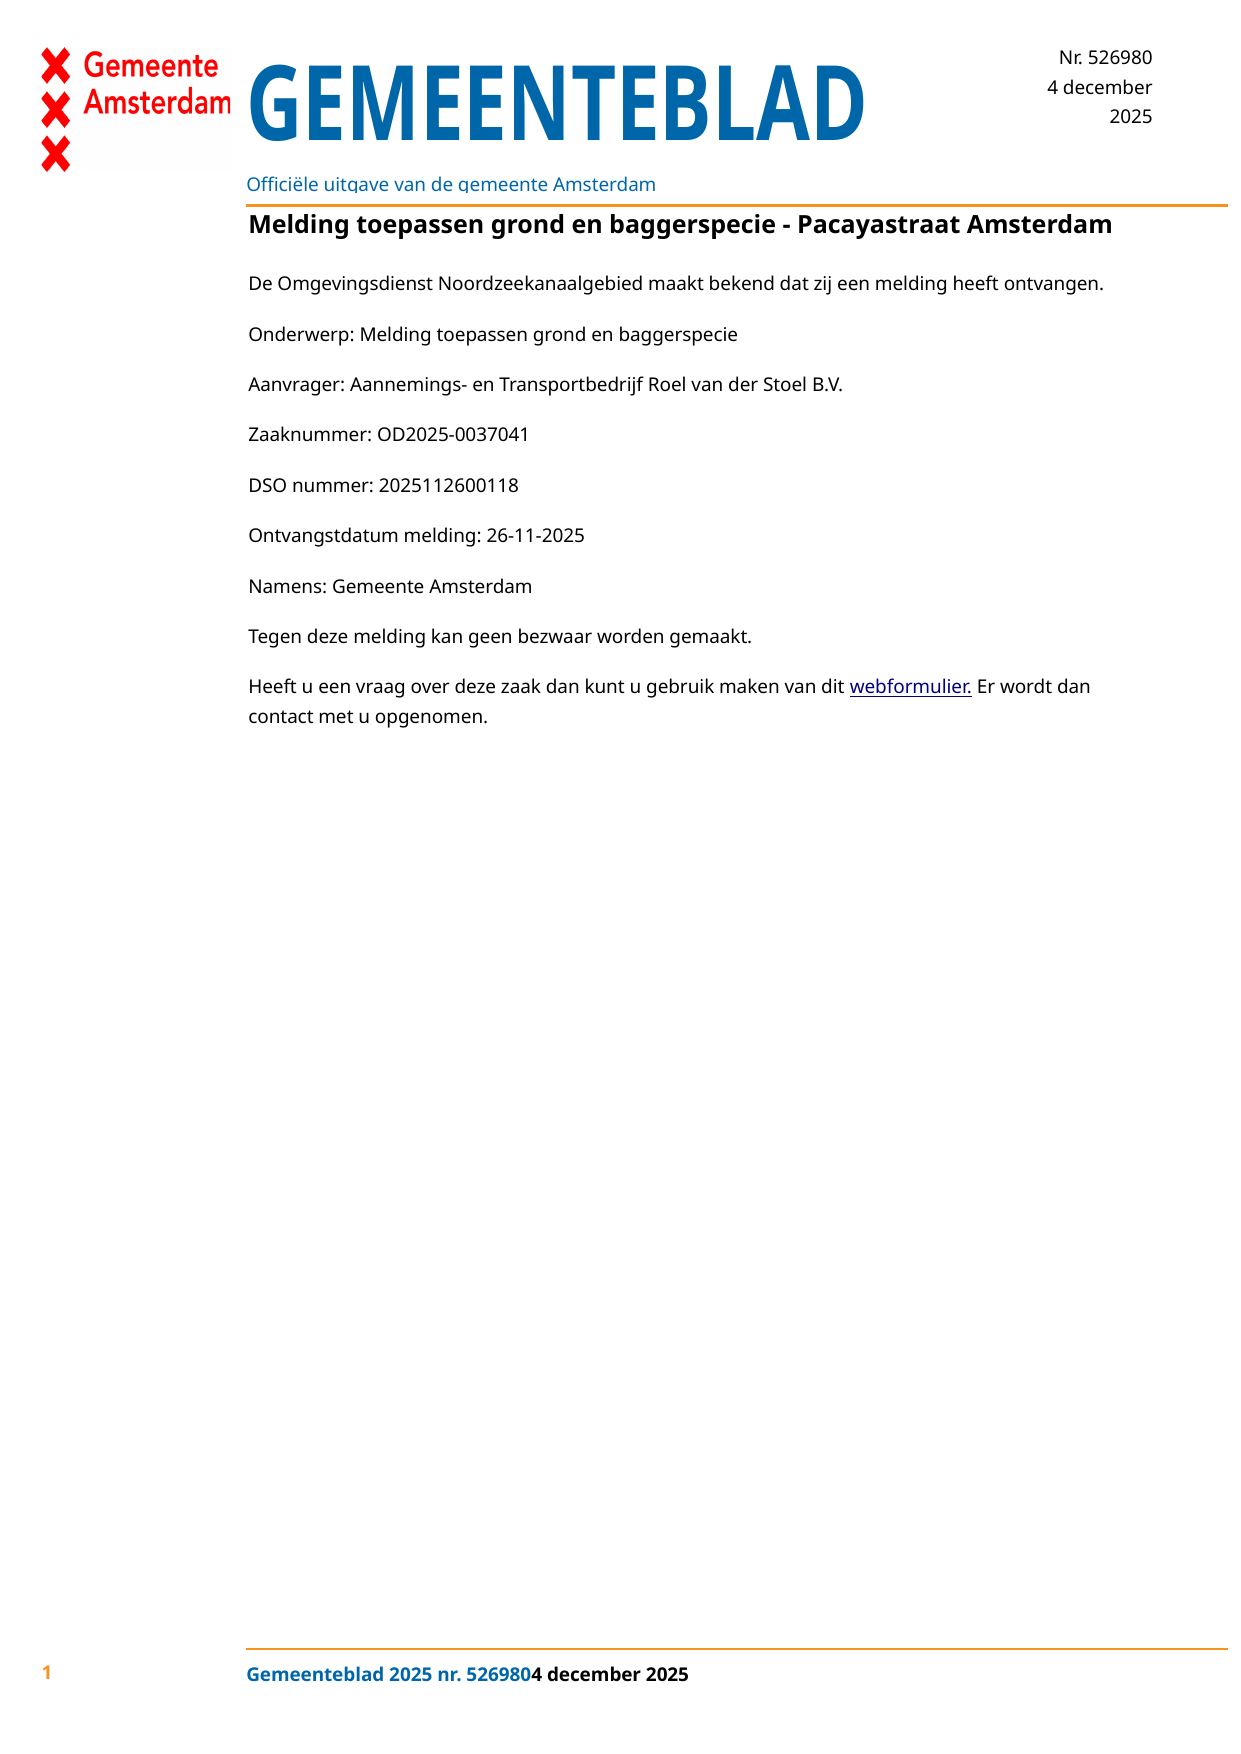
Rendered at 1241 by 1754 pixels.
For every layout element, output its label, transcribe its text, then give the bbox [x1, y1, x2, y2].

text Zaaknummer: OD2025-0037041 [248, 422, 1152, 447]
text Heeft u een vraag over deze zaak dan kunt u gebruik maken van dit webformulier. Er wordt dan contact met u opgenomen. [248, 674, 1152, 729]
text Ontvangstdatum melding: 26-11-2025 [248, 522, 1152, 548]
text Tegen deze melding kan geen bezwaar worden gemaakt. [248, 623, 1152, 649]
text Aanvrager: Aannemings- en Transportbedrijf Roel van der Stoel B.V. [248, 371, 1152, 397]
text Onderwerp: Melding toepassen grond en baggerspecie [248, 321, 1152, 346]
picture [41, 47, 231, 172]
text De Omgevingsdienst Noordzeekanaalgebied maakt bekend dat zij een melding heeft ontvangen. [248, 270, 1152, 296]
text Melding toepassen grond en baggerspecie - Pacayastraat Amsterdam [248, 207, 1152, 241]
text Namens: Gemeente Amsterdam [248, 573, 1152, 598]
text DSO nummer: 2025112600118 [248, 472, 1152, 498]
